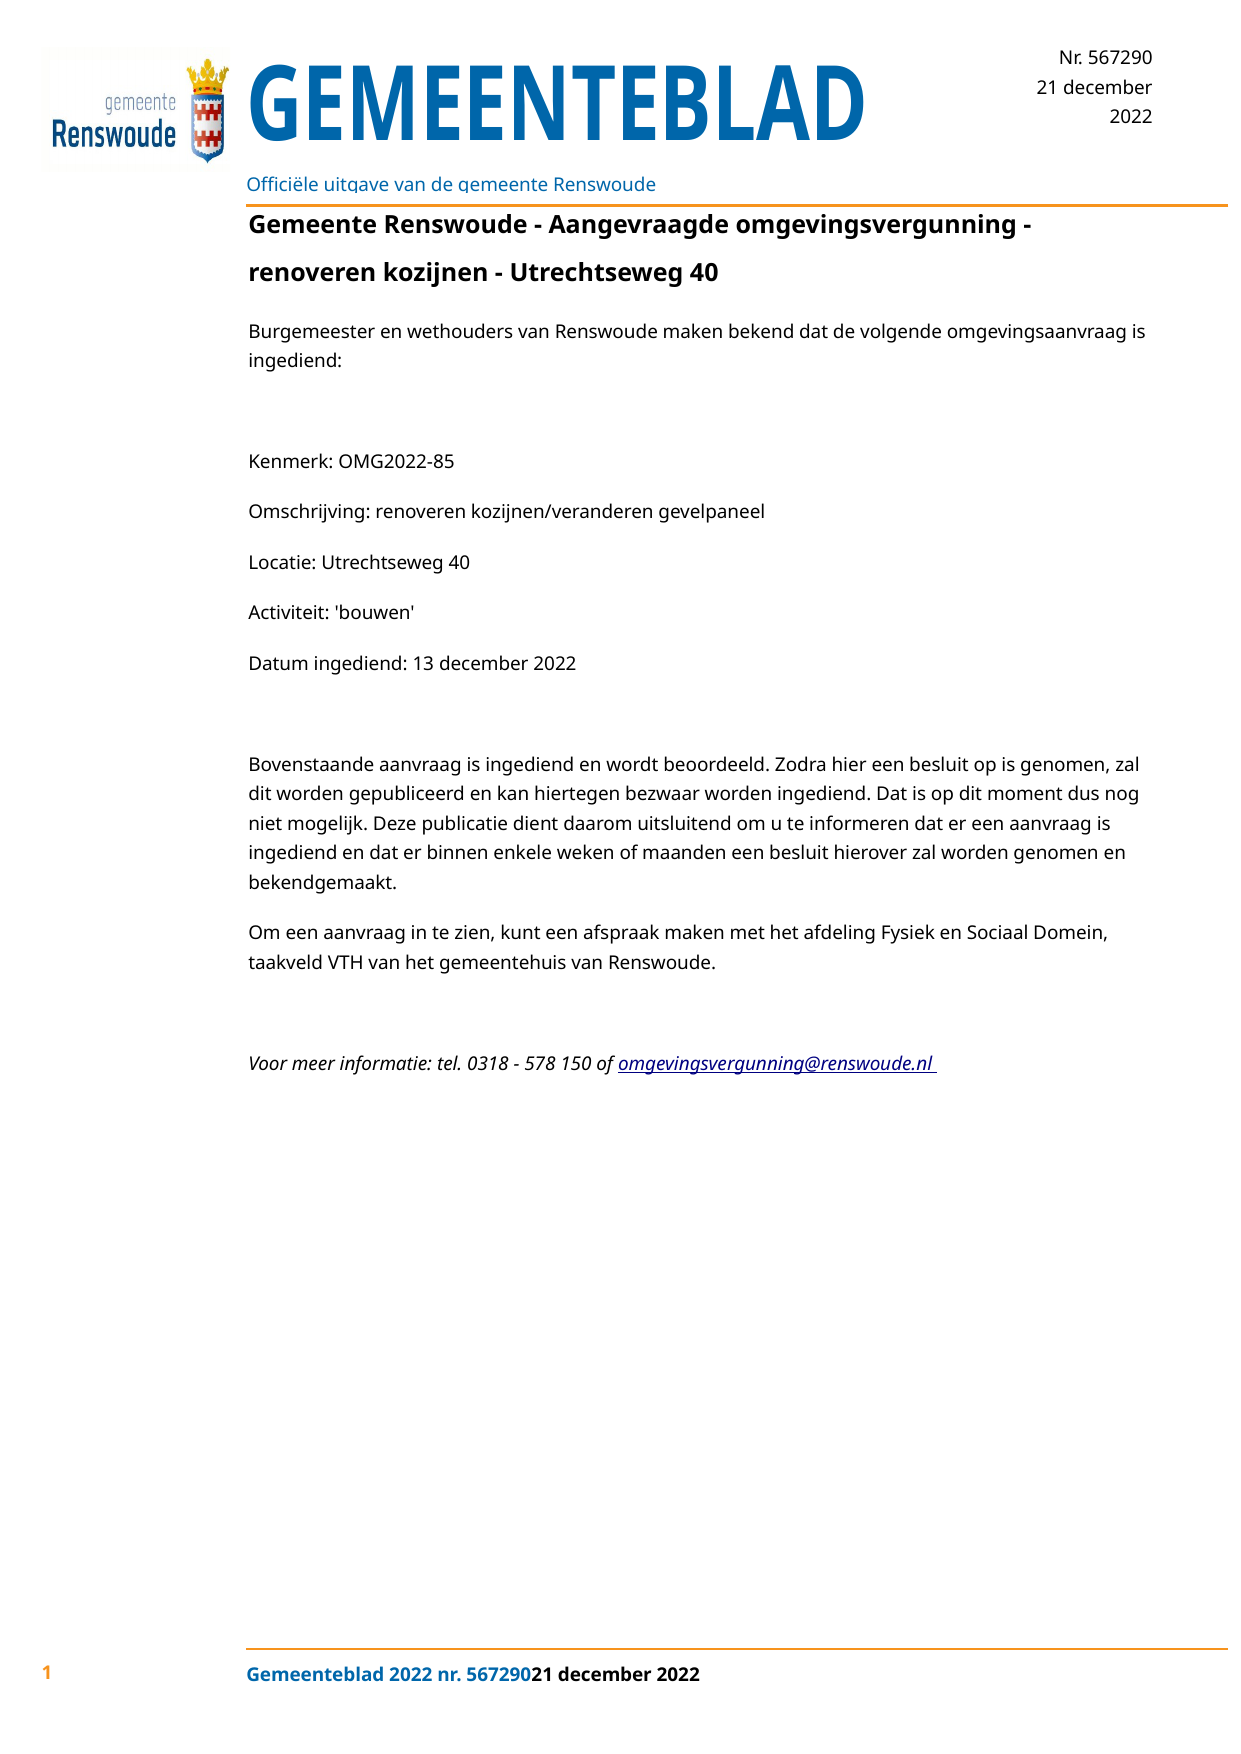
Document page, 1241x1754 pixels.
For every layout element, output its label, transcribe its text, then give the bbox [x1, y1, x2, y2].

text Kenmerk: OMG2022-85 [248, 448, 1152, 474]
text Omschrijving: renoveren kozijnen/veranderen gevelpaneel [248, 499, 1152, 524]
text Burgemeester en wethouders van Renswoude maken bekend dat de volgende omgevingsaanvraag is ingediend: [248, 318, 1152, 373]
text Datum ingediend: 13 december 2022 [248, 650, 1152, 676]
text Gemeente Renswoude - Aangevraagde omgevingsvergunning - renoveren kozijnen - Utrechtseweg 40 [248, 207, 1152, 288]
picture [41, 47, 231, 172]
text Bovenstaande aanvraag is ingediend en wordt beoordeeld. Zodra hier een besluit op is genomen, zal dit worden gepubliceerd en kan hiertegen bezwaar worden ingediend. Dat is op dit moment dus nog niet mogelijk. Deze publicatie dient daarom uitsluitend om u te informeren dat er een aanvraag is ingediend en dat er binnen enkele weken of maanden een besluit hierover zal worden genomen en bekendgemaakt. [248, 751, 1152, 895]
text Om een aanvraag in te zien, kunt een afspraak maken met het afdeling Fysiek en Sociaal Domein, taakveld VTH van het gemeentehuis van Renswoude. [248, 919, 1152, 975]
text Voor meer informatie: tel. 0318 - 578 150 of omgevingsvergunning@renswoude.nl [248, 1050, 1152, 1076]
text Locatie: Utrechtseweg 40 [248, 549, 1152, 575]
text Activiteit: 'bouwen' [248, 599, 1152, 625]
